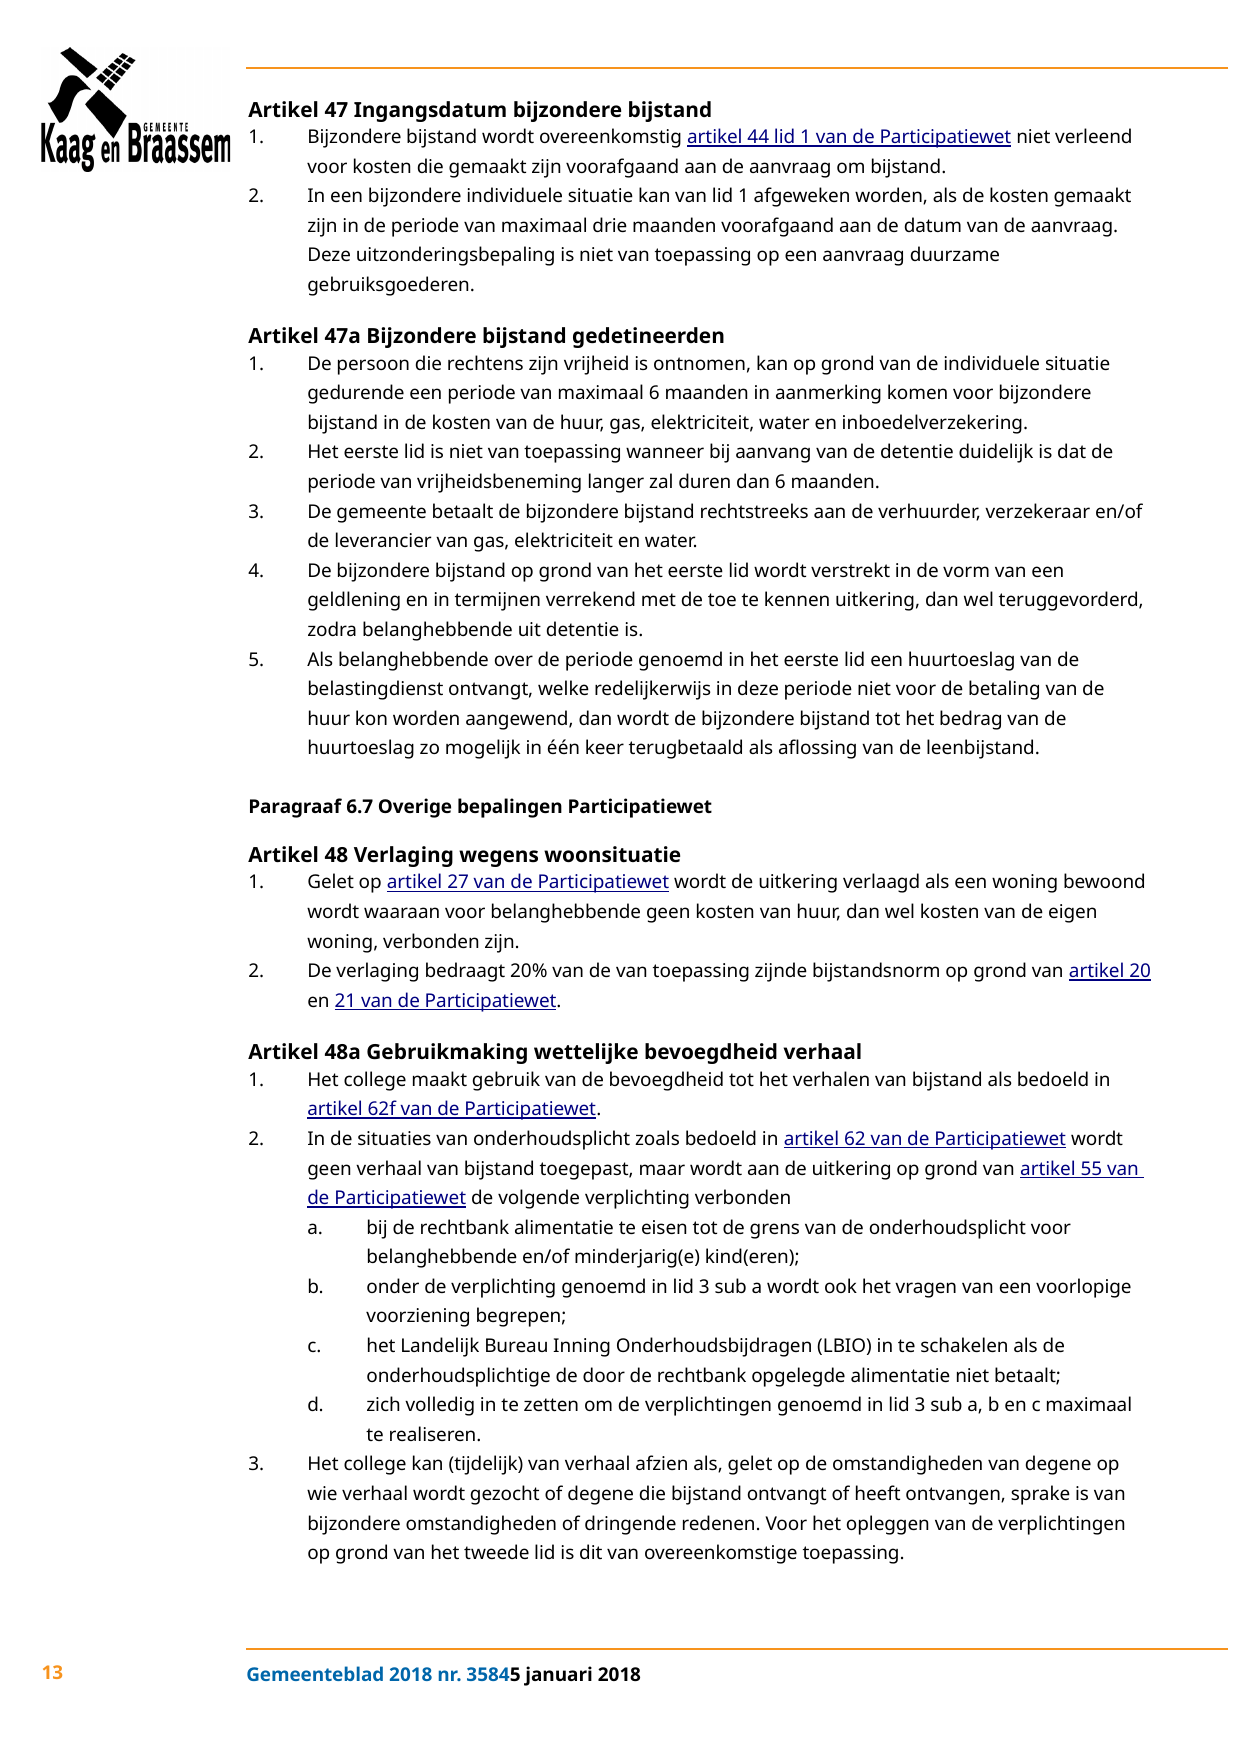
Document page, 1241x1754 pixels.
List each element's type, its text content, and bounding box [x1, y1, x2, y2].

text Artikel 47a Bijzondere bijstand gedetineerden [248, 322, 1152, 350]
text Paragraaf 6.7 Overige bepalingen Participatiewet [248, 794, 1152, 819]
list De gemeente betaalt de bijzondere bijstand rechtstreeks aan de verhuurder, verzekeraar en/of de leverancier van gas, elektriciteit en water. [248, 498, 1152, 553]
picture [41, 47, 231, 172]
list Bijzondere bijstand wordt overeenkomstig artikel 44 lid 1 van de Participatiewet niet verleend voor kosten die gemaakt zijn voorafgaand aan de aanvraag om bijstand. [248, 123, 1152, 178]
list het Landelijk Bureau Inning Onderhoudsbijdragen (LBIO) in te schakelen als de onderhoudsplichtige de door de rechtbank opgelegde alimentatie niet betaalt; [307, 1332, 1152, 1387]
list bij de rechtbank alimentatie te eisen tot de grens van de onderhoudsplicht voor belanghebbende en/of minderjarig(e) kind(eren); [307, 1214, 1152, 1269]
text Artikel 48 Verlaging wegens woonsituatie [248, 840, 1152, 869]
list Gelet op artikel 27 van de Participatiewet wordt de uitkering verlaagd als een woning bewoond wordt waaraan voor belanghebbende geen kosten van huur, dan wel kosten van de eigen woning, verbonden zijn. [248, 869, 1152, 954]
list De persoon die rechtens zijn vrijheid is ontnomen, kan op grond van de individuele situatie gedurende een periode van maximaal 6 maanden in aanmerking komen voor bijzondere bijstand in de kosten van de huur, gas, elektriciteit, water en inboedelverzekering. [248, 350, 1152, 435]
text Artikel 48a Gebruikmaking wettelijke bevoegdheid verhaal [248, 1037, 1152, 1066]
list De bijzondere bijstand op grond van het eerste lid wordt verstrekt in de vorm van een geldlening en in termijnen verrekend met de toe te kennen uitkering, dan wel teruggevorderd, zodra belanghebbende uit detentie is. [248, 557, 1152, 642]
list In de situaties van onderhoudsplicht zoals bedoeld in artikel 62 van de Participatiewet wordt geen verhaal van bijstand toegepast, maar wordt aan de uitkering op grond van artikel 55 van de Participatiewet de volgende verplichting verbonden [248, 1125, 1152, 1210]
list Het college maakt gebruik van de bevoegdheid tot het verhalen van bijstand als bedoeld in artikel 62f van de Participatiewet. [248, 1066, 1152, 1121]
list Het college kan (tijdelijk) van verhaal afzien als, gelet op de omstandigheden van degene op wie verhaal wordt gezocht of degene die bijstand ontvangt of heeft ontvangen, sprake is van bijzondere omstandigheden of dringende redenen. Voor het opleggen van de verplichtingen op grond van het tweede lid is dit van overeenkomstige toepassing. [248, 1451, 1152, 1565]
list De verlaging bedraagt 20% van de van toepassing zijnde bijstandsnorm op grond van artikel 20 en 21 van de Participatiewet. [248, 957, 1152, 1013]
list zich volledig in te zetten om de verplichtingen genoemd in lid 3 sub a, b en c maximaal te realiseren. [307, 1391, 1152, 1447]
text Artikel 47 Ingangsdatum bijzondere bijstand [248, 95, 1152, 123]
list Als belanghebbende over de periode genoemd in het eerste lid een huurtoeslag van de belastingdienst ontvangt, welke redelijkerwijs in deze periode niet voor de betaling van de huur kon worden aangewend, dan wordt de bijzondere bijstand tot het bedrag van de huurtoeslag zo mogelijk in één keer terugbetaald als aflossing van de leenbijstand. [248, 646, 1152, 760]
list Het eerste lid is niet van toepassing wanneer bij aanvang van de detentie duidelijk is dat de periode van vrijheidsbeneming langer zal duren dan 6 maanden. [248, 439, 1152, 494]
list onder de verplichting genoemd in lid 3 sub a wordt ook het vragen van een voorlopige voorziening begrepen; [307, 1273, 1152, 1328]
list In een bijzondere individuele situatie kan van lid 1 afgeweken worden, als de kosten gemaakt zijn in de periode van maximaal drie maanden voorafgaand aan de datum van de aanvraag. Deze uitzonderingsbepaling is niet van toepassing op een aanvraag duurzame gebruiksgoederen. [248, 182, 1152, 297]
